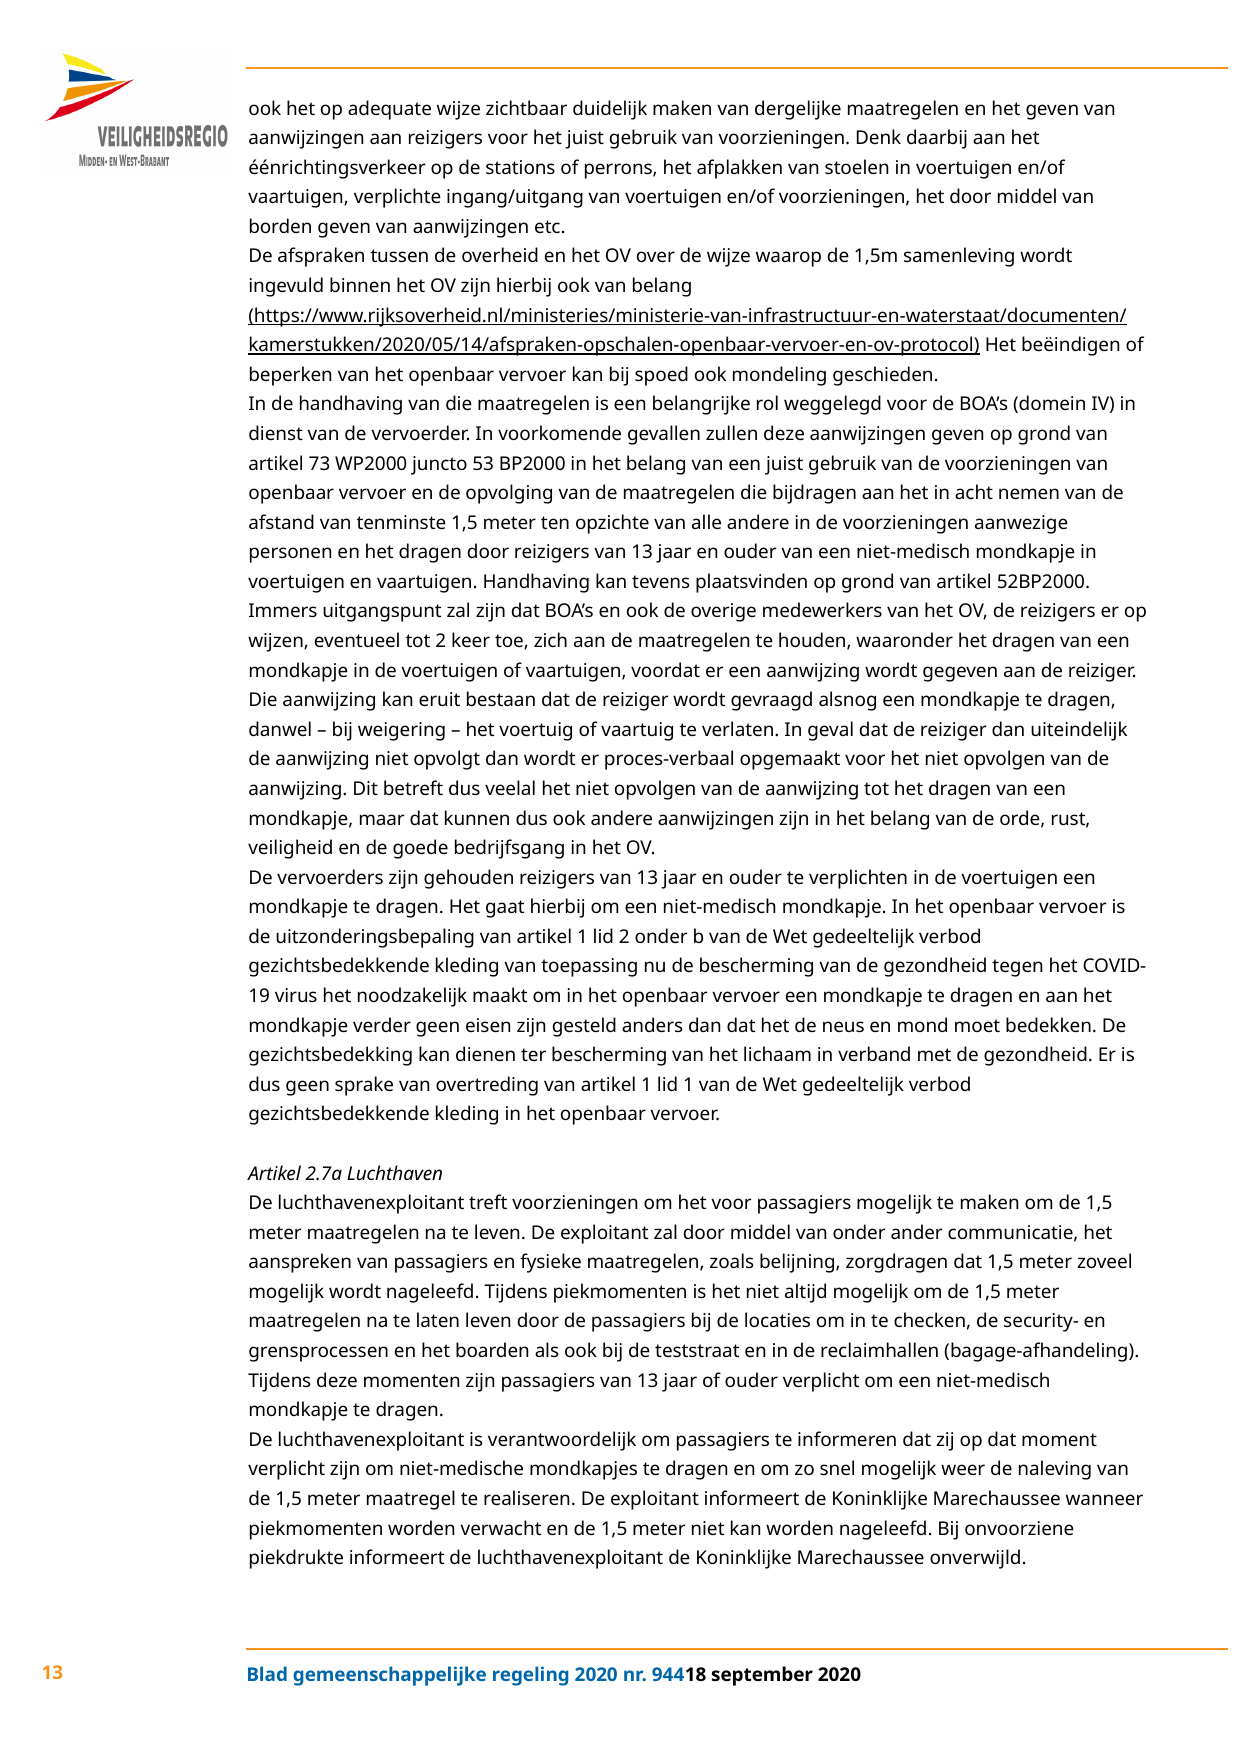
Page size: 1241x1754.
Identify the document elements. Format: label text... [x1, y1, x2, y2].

text De luchthavenexploitant is verantwoordelijk om passagiers te informeren dat zij op dat moment verplicht zijn om niet-medische mondkapjes te dragen en om zo snel mogelijk weer de naleving van de 1,5 meter maatregel te realiseren. De exploitant informeert de Koninklijke Marechaussee wanneer piekmomenten worden verwacht en de 1,5 meter niet kan worden nageleefd. Bij onvoorziene piekdrukte informeert de luchthavenexploitant de Koninklijke Marechaussee onverwijld. [248, 1426, 1152, 1570]
text Artikel 2.7a Luchthaven [248, 1160, 1152, 1186]
text De vervoerders zijn gehouden reizigers van 13 jaar en ouder te verplichten in de voertuigen een mondkapje te dragen. Het gaat hierbij om een niet-medisch mondkapje. In het openbaar vervoer is de uitzonderingsbepaling van artikel 1 lid 2 onder b van de Wet gedeeltelijk verbod gezichtsbedekkende kleding van toepassing nu de bescherming van de gezondheid tegen het COVID-19 virus het noodzakelijk maakt om in het openbaar vervoer een mondkapje te dragen en aan het mondkapje verder geen eisen zijn gesteld anders dan dat het de neus en mond moet bedekken. De gezichtsbedekking kan dienen ter bescherming van het lichaam in verband met de gezondheid. Er is dus geen sprake van overtreding van artikel 1 lid 1 van de Wet gedeeltelijk verbod gezichtsbedekkende kleding in het openbaar vervoer. [248, 864, 1152, 1126]
text In de handhaving van die maatregelen is een belangrijke rol weggelegd voor de BOA’s (domein IV) in dienst van de vervoerder. In voorkomende gevallen zullen deze aanwijzingen geven op grond van artikel 73 WP2000 juncto 53 BP2000 in het belang van een juist gebruik van de voorzieningen van openbaar vervoer en de opvolging van de maatregelen die bijdragen aan het in acht nemen van de afstand van tenminste 1,5 meter ten opzichte van alle andere in de voorzieningen aanwezige personen en het dragen door reizigers van 13 jaar en ouder van een niet-medisch mondkapje in voertuigen en vaartuigen. Handhaving kan tevens plaatsvinden op grond van artikel 52BP2000. [248, 391, 1152, 594]
picture [41, 47, 231, 172]
text Immers uitgangspunt zal zijn dat BOA’s en ook de overige medewerkers van het OV, de reizigers er op wijzen, eventueel tot 2 keer toe, zich aan de maatregelen te houden, waaronder het dragen van een mondkapje in de voertuigen of vaartuigen, voordat er een aanwijzing wordt gegeven aan de reiziger. Die aanwijzing kan eruit bestaan dat de reiziger wordt gevraagd alsnog een mondkapje te dragen, danwel – bij weigering – het voertuig of vaartuig te verlaten. In geval dat de reiziger dan uiteindelijk de aanwijzing niet opvolgt dan wordt er proces-verbaal opgemaakt voor het niet opvolgen van de aanwijzing. Dit betreft dus veelal het niet opvolgen van de aanwijzing tot het dragen van een mondkapje, maar dat kunnen dus ook andere aanwijzingen zijn in het belang van de orde, rust, veiligheid en de goede bedrijfsgang in het OV. [248, 598, 1152, 860]
text De afspraken tussen de overheid en het OV over de wijze waarop de 1,5m samenleving wordt ingevuld binnen het OV zijn hierbij ook van belang (https://www.rijksoverheid.nl/ministeries/ministerie-van-infrastructuur-en-waterstaat/documenten/kamerstukken/2020/05/14/afspraken-opschalen-openbaar-vervoer-en-ov-protocol) Het beëindigen of beperken van het openbaar vervoer kan bij spoed ook mondeling geschieden. [248, 243, 1152, 387]
text De luchthavenexploitant treft voorzieningen om het voor passagiers mogelijk te maken om de 1,5 meter maatregelen na te leven. De exploitant zal door middel van onder ander communicatie, het aanspreken van passagiers en fysieke maatregelen, zoals belijning, zorgdragen dat 1,5 meter zoveel mogelijk wordt nageleefd. Tijdens piekmomenten is het niet altijd mogelijk om de 1,5 meter maatregelen na te laten leven door de passagiers bij de locaties om in te checken, de security- en grensprocessen en het boarden als ook bij de teststraat en in de reclaimhallen (bagage-afhandeling). Tijdens deze momenten zijn passagiers van 13 jaar of ouder verplicht om een niet-medisch mondkapje te dragen. [248, 1189, 1152, 1422]
text ook het op adequate wijze zichtbaar duidelijk maken van dergelijke maatregelen en het geven van aanwijzingen aan reizigers voor het juist gebruik van voorzieningen. Denk daarbij aan het éénrichtingsverkeer op de stations of perrons, het afplakken van stoelen in voertuigen en/of vaartuigen, verplichte ingang/uitgang van voertuigen en/of voorzieningen, het door middel van borden geven van aanwijzingen etc. [248, 95, 1152, 239]
